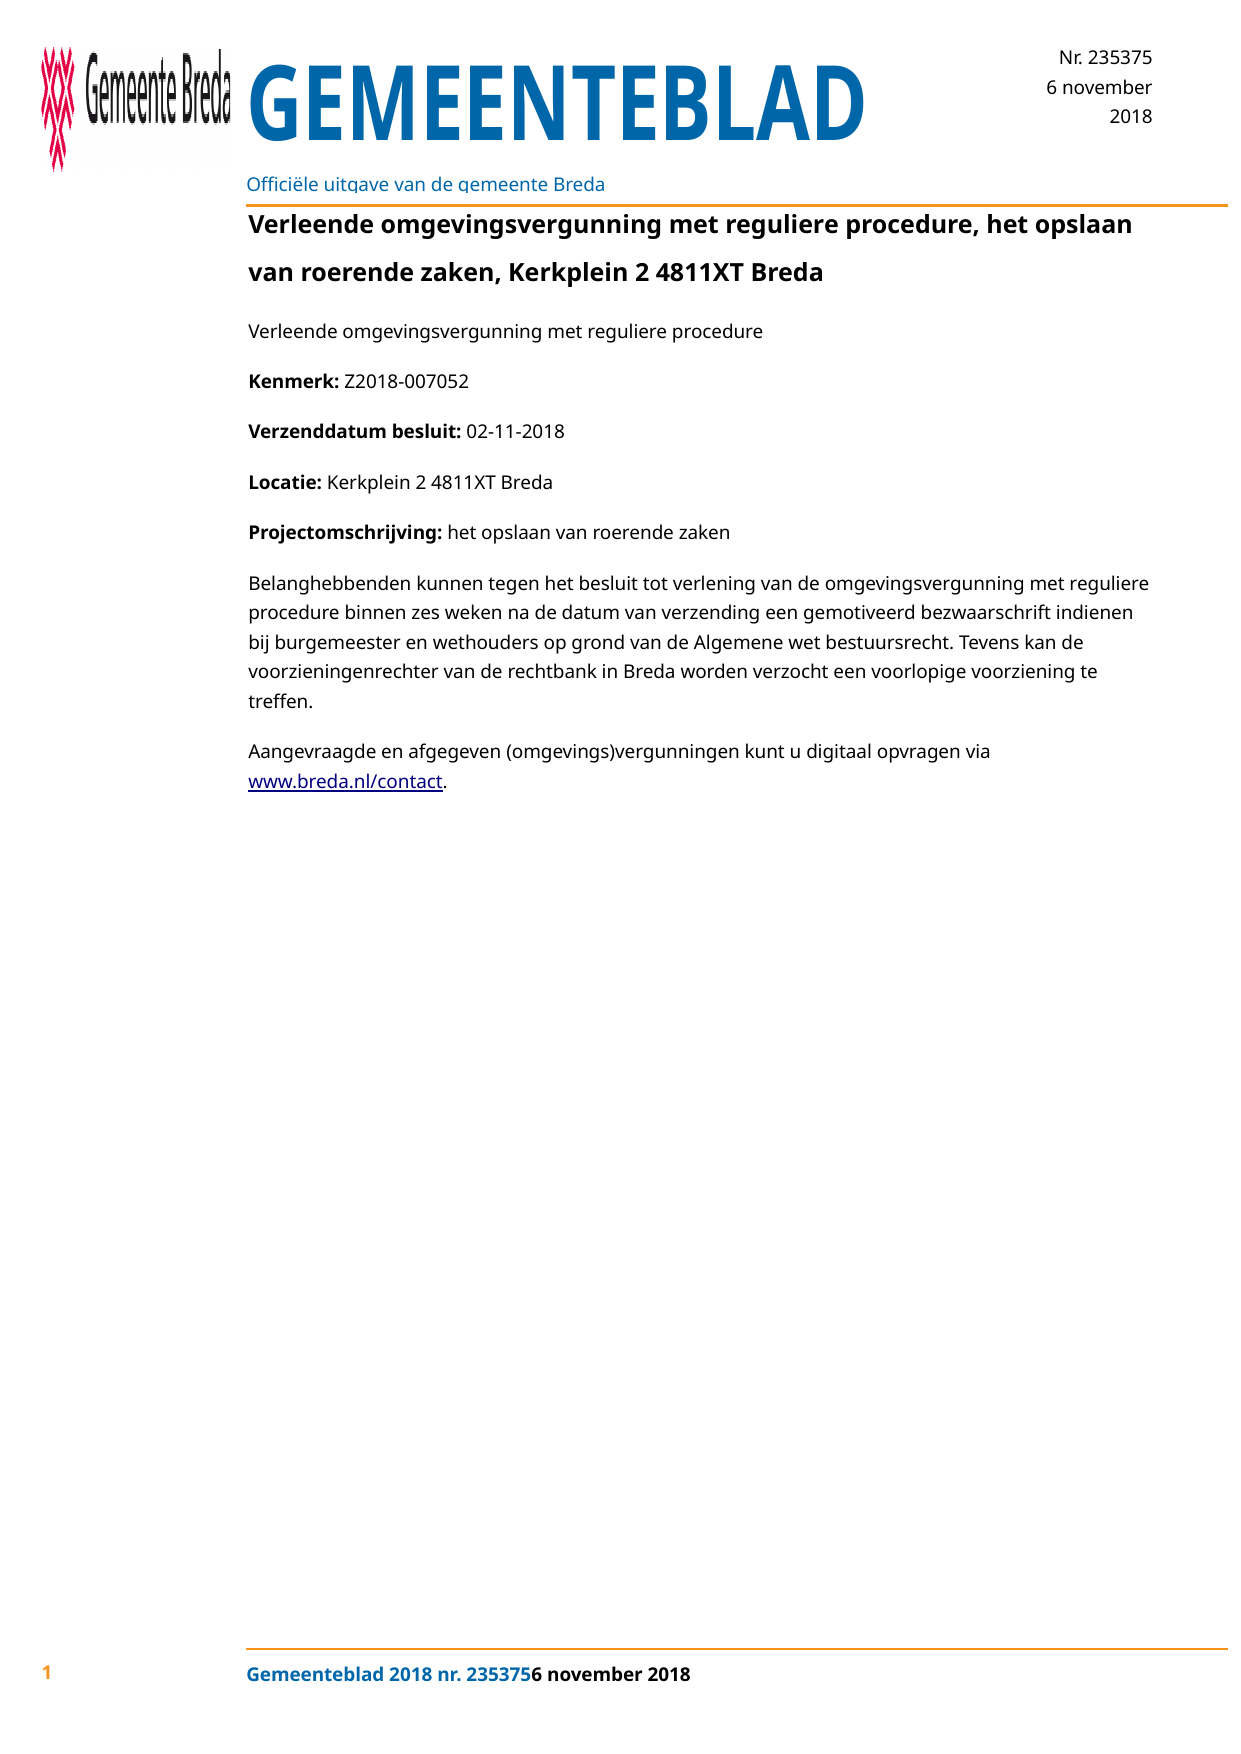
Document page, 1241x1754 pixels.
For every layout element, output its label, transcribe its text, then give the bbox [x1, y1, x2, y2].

text Verleende omgevingsvergunning met reguliere procedure, het opslaan van roerende zaken, Kerkplein 2 4811XT Breda [248, 207, 1152, 288]
text Aangevraagde en afgegeven (omgevings)vergunningen kunt u digitaal opvragen via www.breda.nl/contact. [248, 739, 1152, 794]
text Belanghebbenden kunnen tegen het besluit tot verlening van de omgevingsvergunning met reguliere procedure binnen zes weken na de datum van verzending een gemotiveerd bezwaarschrift indienen bij burgemeester en wethouders op grond van de Algemene wet bestuursrecht. Tevens kan de voorzieningenrechter van de rechtbank in Breda worden verzocht een voorlopige voorziening te treffen. [248, 570, 1152, 714]
text Projectomschrijving: het opslaan van roerende zaken [248, 519, 1152, 545]
text Locatie: Kerkplein 2 4811XT Breda [248, 469, 1152, 495]
picture [41, 47, 231, 172]
text Verzenddatum besluit: 02-11-2018 [248, 419, 1152, 444]
text Kenmerk: Z2018-007052 [248, 368, 1152, 394]
text Verleende omgevingsvergunning met reguliere procedure [248, 318, 1152, 344]
